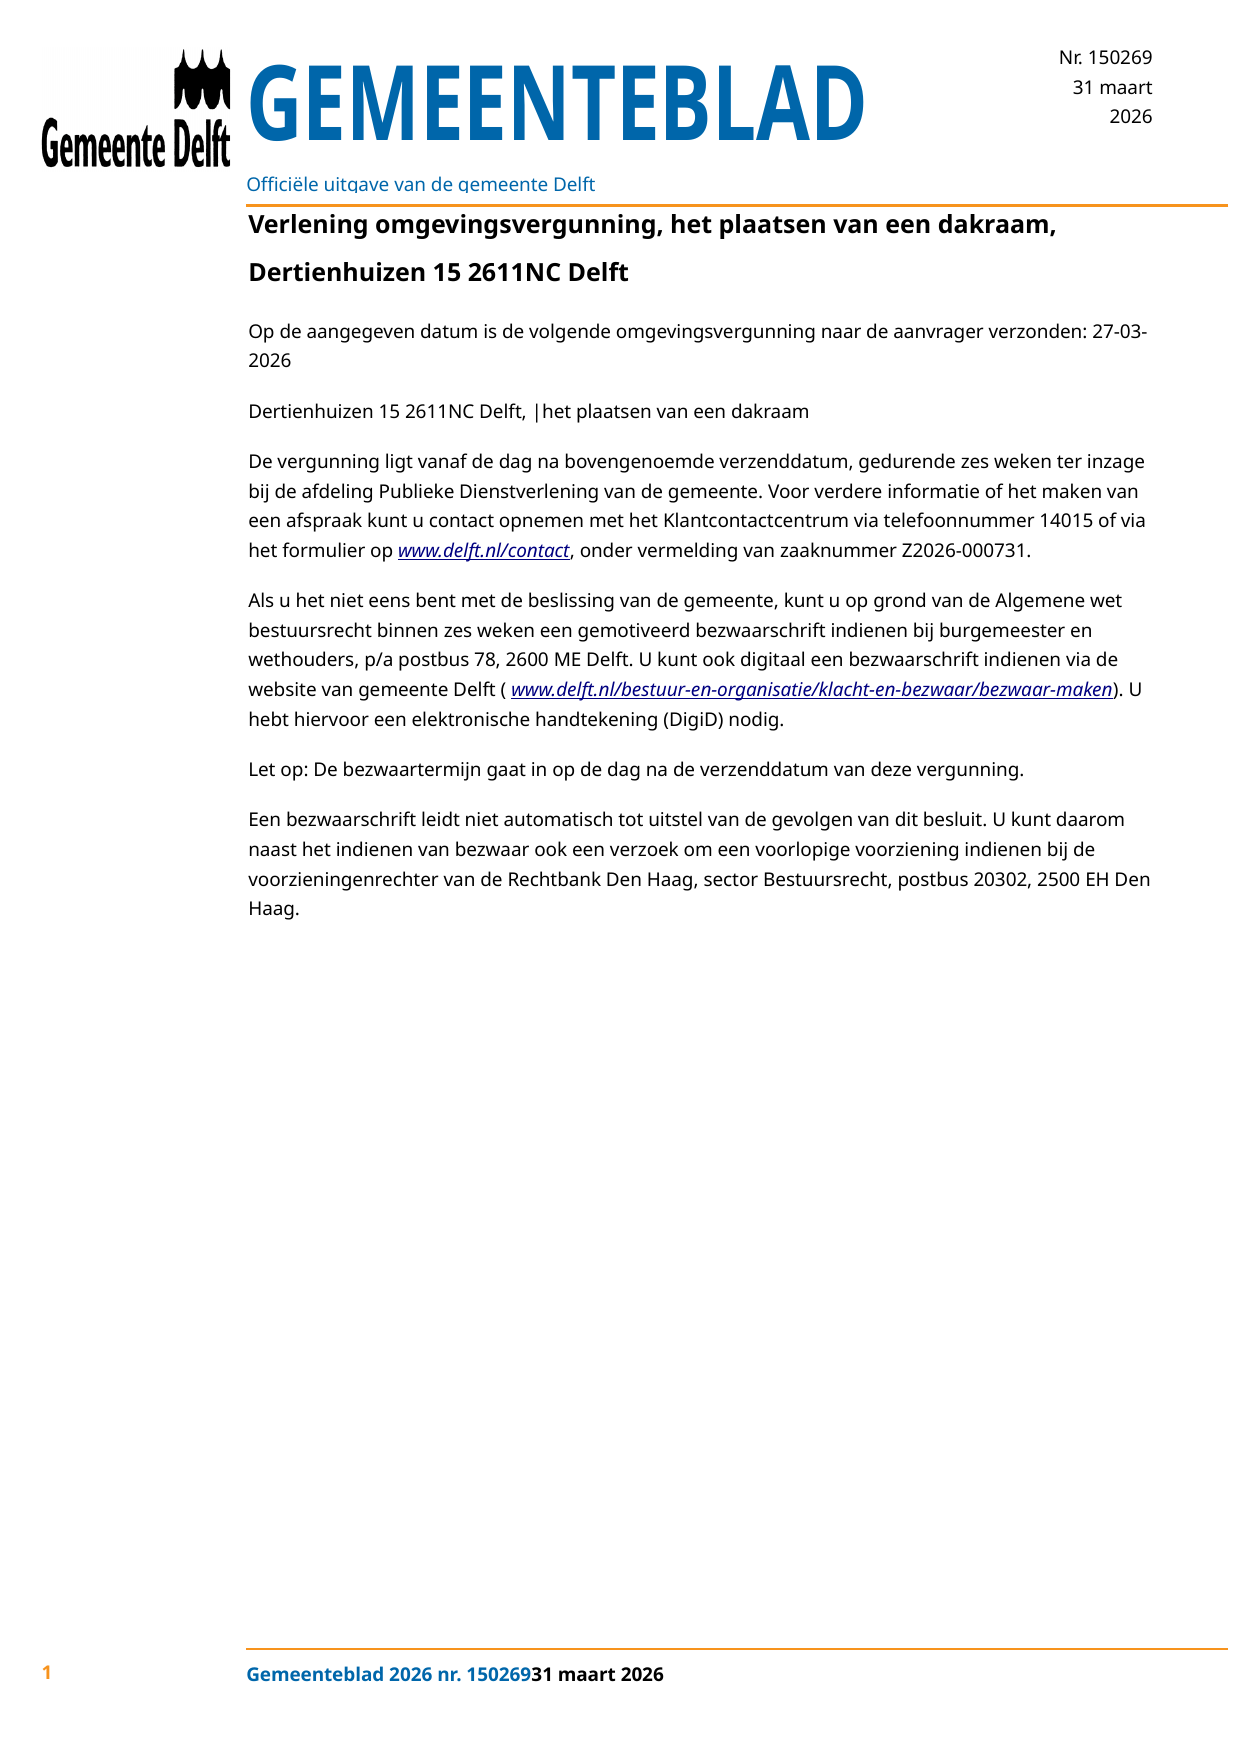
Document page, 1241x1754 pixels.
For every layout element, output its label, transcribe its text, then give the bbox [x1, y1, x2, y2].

text Verlening omgevingsvergunning, het plaatsen van een dakraam, Dertienhuizen 15 2611NC Delft [248, 207, 1152, 288]
text Op de aangegeven datum is de volgende omgevingsvergunning naar de aanvrager verzonden: 27-03-2026 [248, 318, 1152, 373]
text Als u het niet eens bent met de beslissing van de gemeente, kunt u op grond van de Algemene wet bestuursrecht binnen zes weken een gemotiveerd bezwaarschrift indienen bij burgemeester en wethouders, p/a postbus 78, 2600 ME Delft. U kunt ook digitaal een bezwaarschrift indienen via de website van gemeente Delft ( www.delft.nl/bestuur-en-organisatie/klacht-en-bezwaar/bezwaar-maken). U hebt hiervoor een elektronische handtekening (DigiD) nodig. [248, 587, 1152, 732]
text Dertienhuizen 15 2611NC Delft, |het plaatsen van een dakraam [248, 398, 1152, 424]
text Let op: De bezwaartermijn gaat in op de dag na de verzenddatum van deze vergunning. [248, 756, 1152, 782]
text Een bezwaarschrift leidt niet automatisch tot uitstel van de gevolgen van dit besluit. U kunt daarom naast het indienen van bezwaar ook een verzoek om een voorlopige voorziening indienen bij de voorzieningenrechter van de Rechtbank Den Haag, sector Bestuursrecht, postbus 20302, 2500 EH Den Haag. [248, 807, 1152, 921]
text De vergunning ligt vanaf de dag na bovengenoemde verzenddatum, gedurende zes weken ter inzage bij de afdeling Publieke Dienstverlening van de gemeente. Voor verdere informatie of het maken van een afspraak kunt u contact opnemen met het Klantcontactcentrum via telefoonnummer 14015 of via het formulier op www.delft.nl/contact, onder vermelding van zaaknummer Z2026-000731. [248, 448, 1152, 563]
picture [41, 47, 231, 172]
